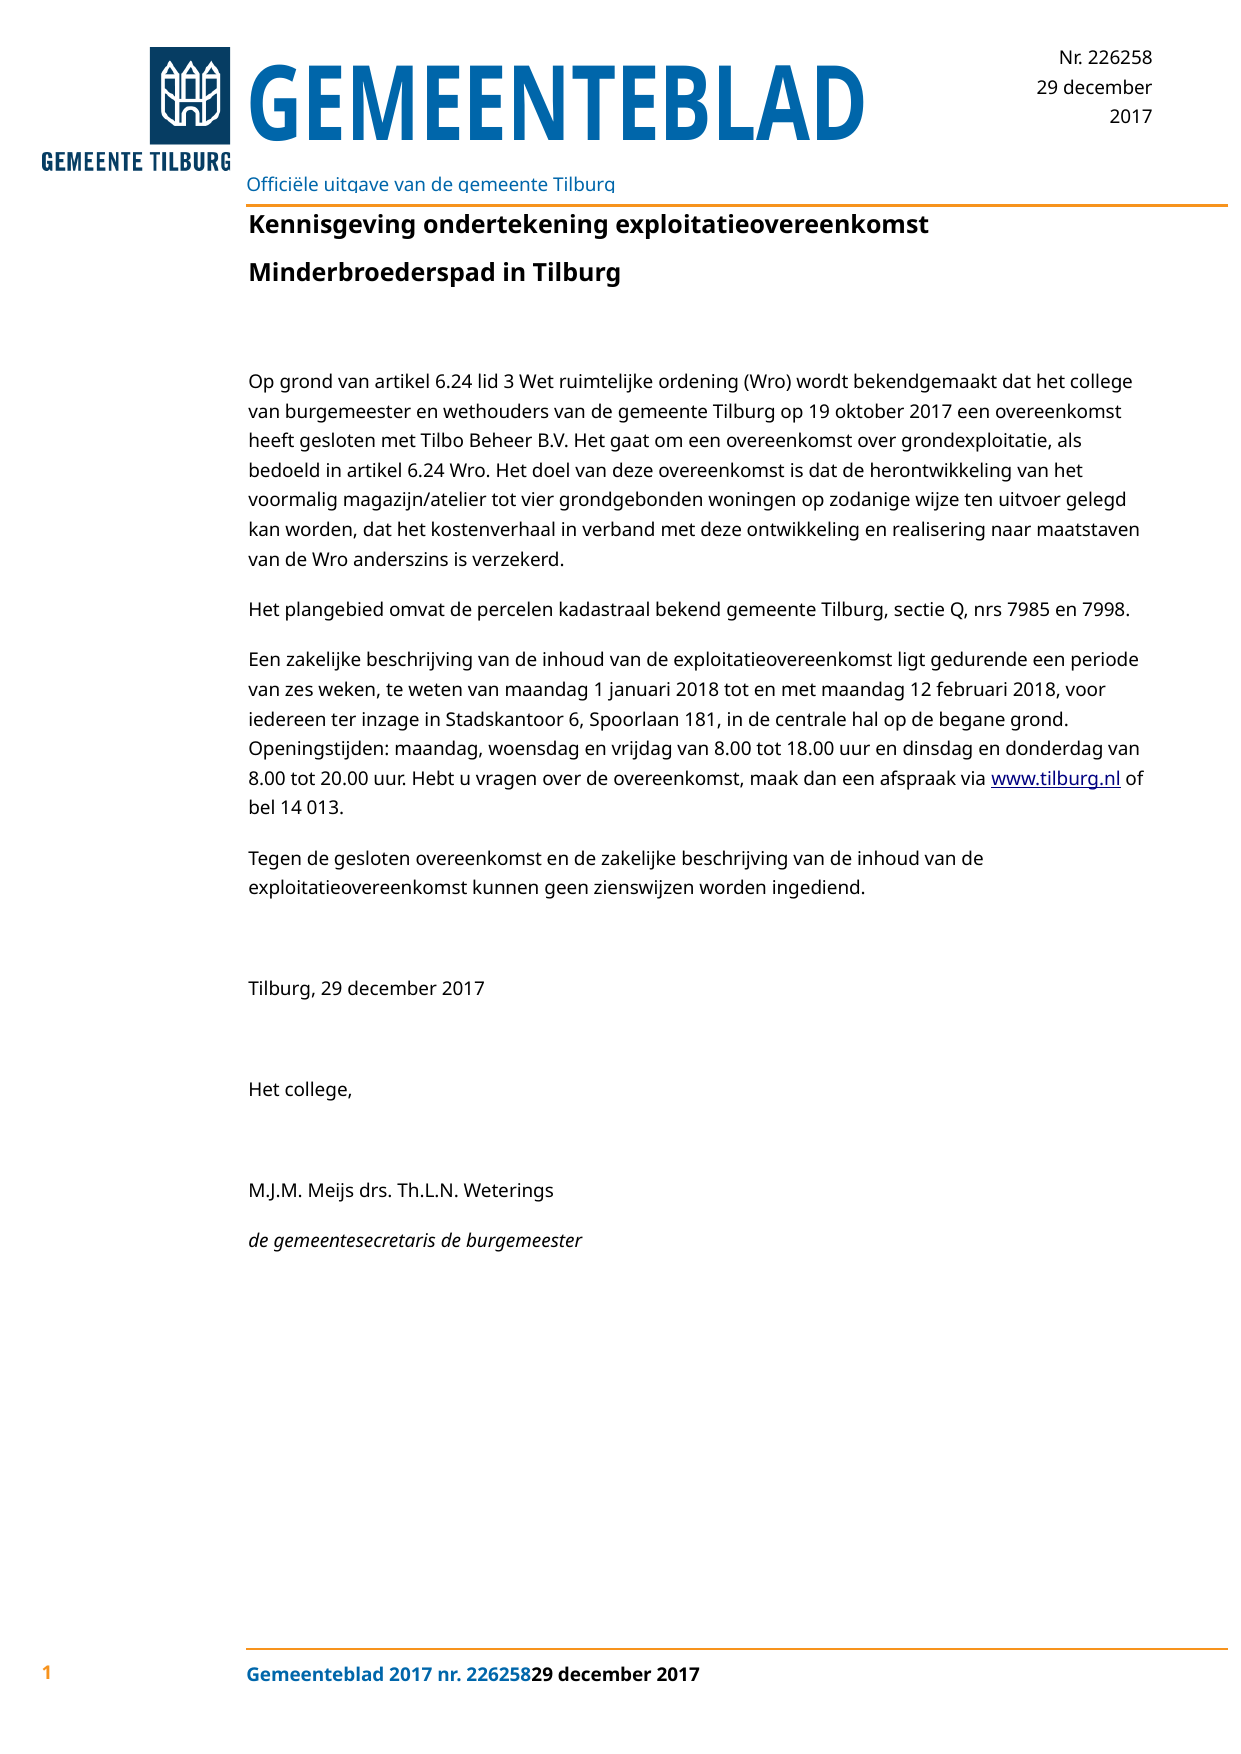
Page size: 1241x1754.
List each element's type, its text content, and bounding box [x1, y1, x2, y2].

text de gemeentesecretaris de burgemeester [248, 1227, 1152, 1253]
text Tegen de gesloten overeenkomst en de zakelijke beschrijving van de inhoud van de exploitatieovereenkomst kunnen geen zienswijzen worden ingediend. [248, 845, 1152, 900]
text Kennisgeving ondertekening exploitatieovereenkomst Minderbroederspad in Tilburg [248, 207, 1152, 288]
text Het plangebied omvat de percelen kadastraal bekend gemeente Tilburg, sectie Q, nrs 7985 en 7998. [248, 596, 1152, 622]
text Een zakelijke beschrijving van de inhoud van de exploitatieovereenkomst ligt gedurende een periode van zes weken, te weten van maandag 1 januari 2018 tot en met maandag 12 februari 2018, voor iedereen ter inzage in Stadskantoor 6, Spoorlaan 181, in de centrale hal op de begane grond. Openingstijden: maandag, woensdag en vrijdag van 8.00 tot 18.00 uur en dinsdag en donderdag van 8.00 tot 20.00 uur. Hebt u vragen over de overeenkomst, maak dan een afspraak via www.tilburg.nl of bel 14 013. [248, 647, 1152, 820]
picture [41, 47, 231, 172]
text Op grond van artikel 6.24 lid 3 Wet ruimtelijke ordening (Wro) wordt bekendgemaakt dat het college van burgemeester en wethouders van de gemeente Tilburg op 19 oktober 2017 een overeenkomst heeft gesloten met Tilbo Beheer B.V. Het gaat om een overeenkomst over grondexploitatie, als bedoeld in artikel 6.24 Wro. Het doel van deze overeenkomst is dat de herontwikkeling van het voormalig magazijn/atelier tot vier grondgebonden woningen op zodanige wijze ten uitvoer gelegd kan worden, dat het kostenverhaal in verband met deze ontwikkeling en realisering naar maatstaven van de Wro anderszins is verzekerd. [248, 368, 1152, 572]
text Het college, [248, 1076, 1152, 1102]
text Tilburg, 29 december 2017 [248, 975, 1152, 1001]
text M.J.M. Meijs drs. Th.L.N. Weterings [248, 1177, 1152, 1203]
